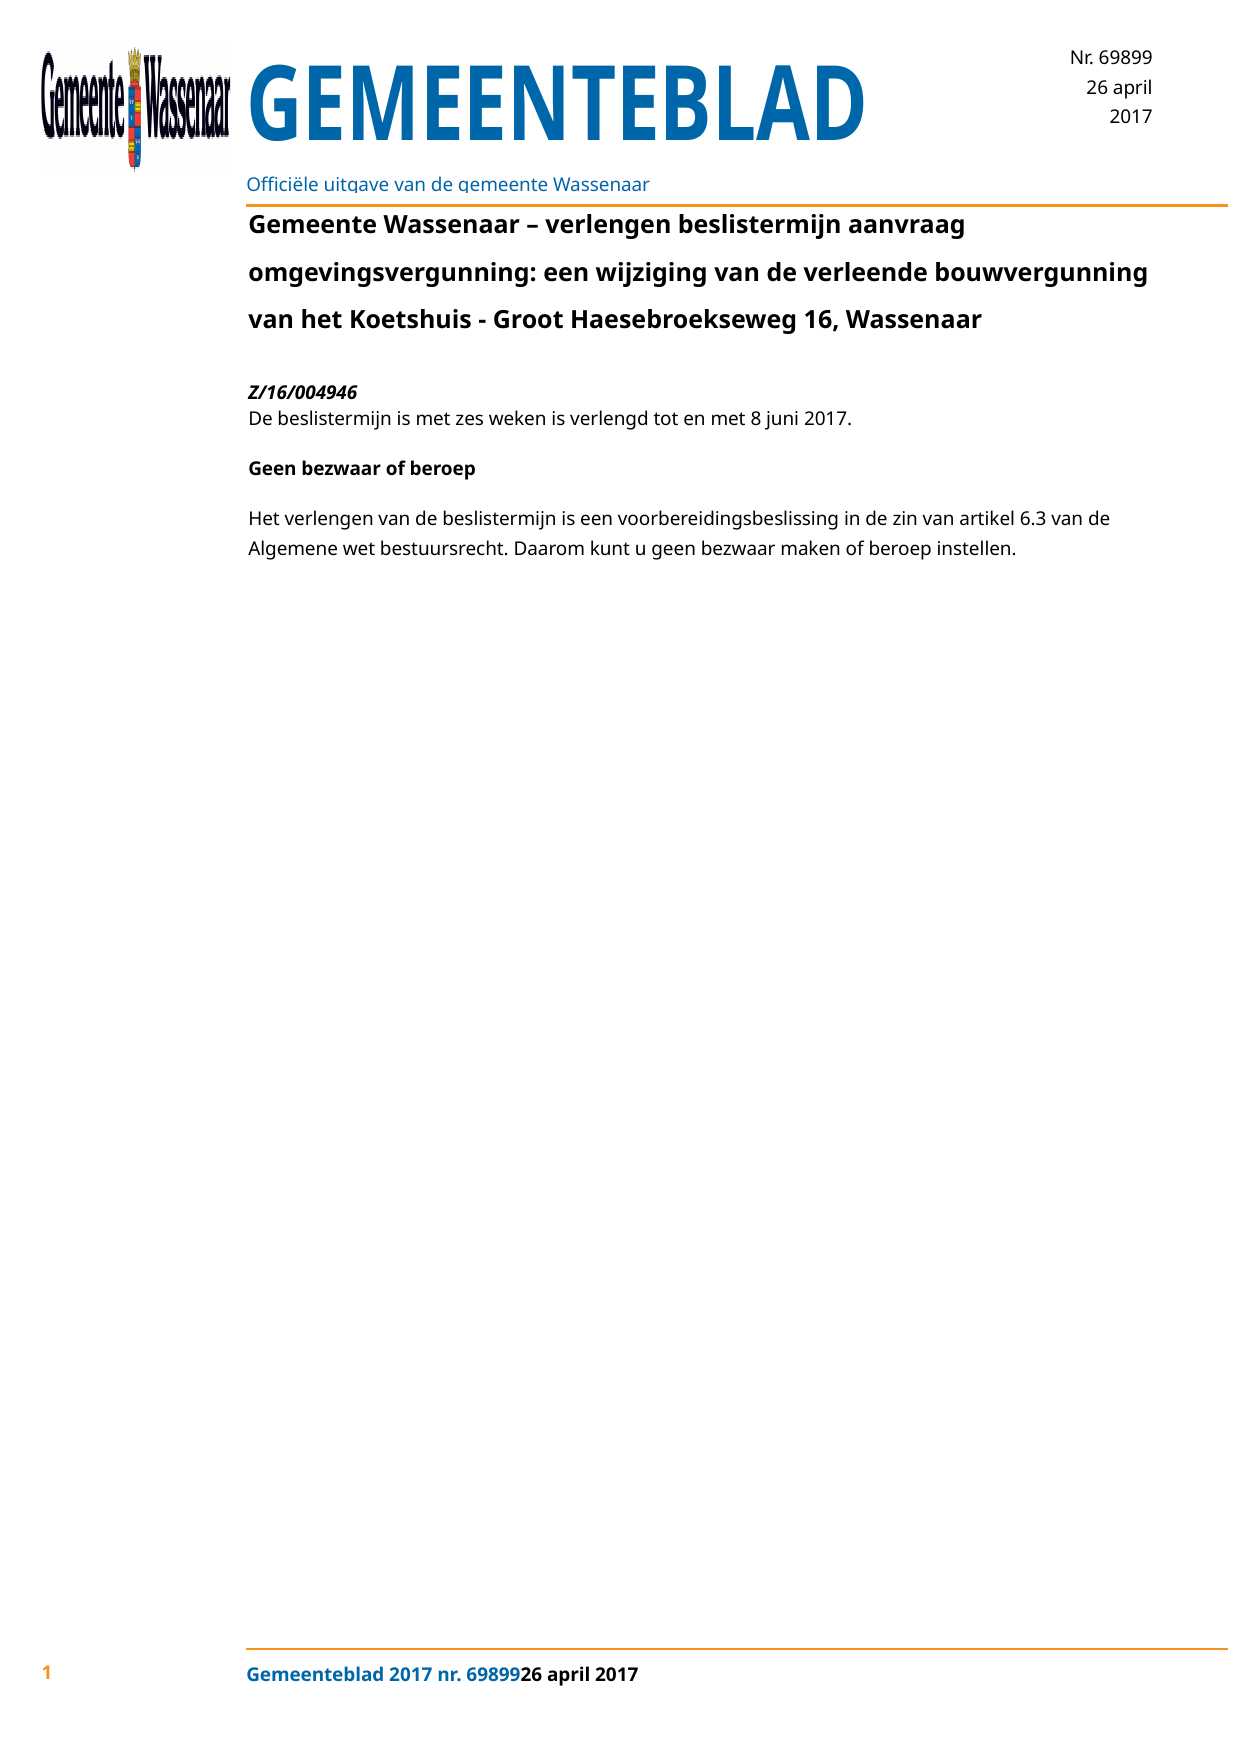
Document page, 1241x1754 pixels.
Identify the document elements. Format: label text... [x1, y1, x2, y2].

picture [41, 47, 231, 172]
text Geen bezwaar of beroep [248, 455, 1152, 481]
text Gemeente Wassenaar – verlengen beslistermijn aanvraag omgevingsvergunning: een wijziging van de verleende bouwvergunning van het Koetshuis - Groot Haesebroekseweg 16, Wassenaar [248, 207, 1152, 336]
text Z/16/004946 [248, 379, 1152, 405]
text Het verlengen van de beslistermijn is een voorbereidingsbeslissing in de zin van artikel 6.3 van de Algemene wet bestuursrecht. Daarom kunt u geen bezwaar maken of beroep instellen. [248, 506, 1152, 561]
text De beslistermijn is met zes weken is verlengd tot en met 8 juni 2017. [248, 405, 1152, 431]
